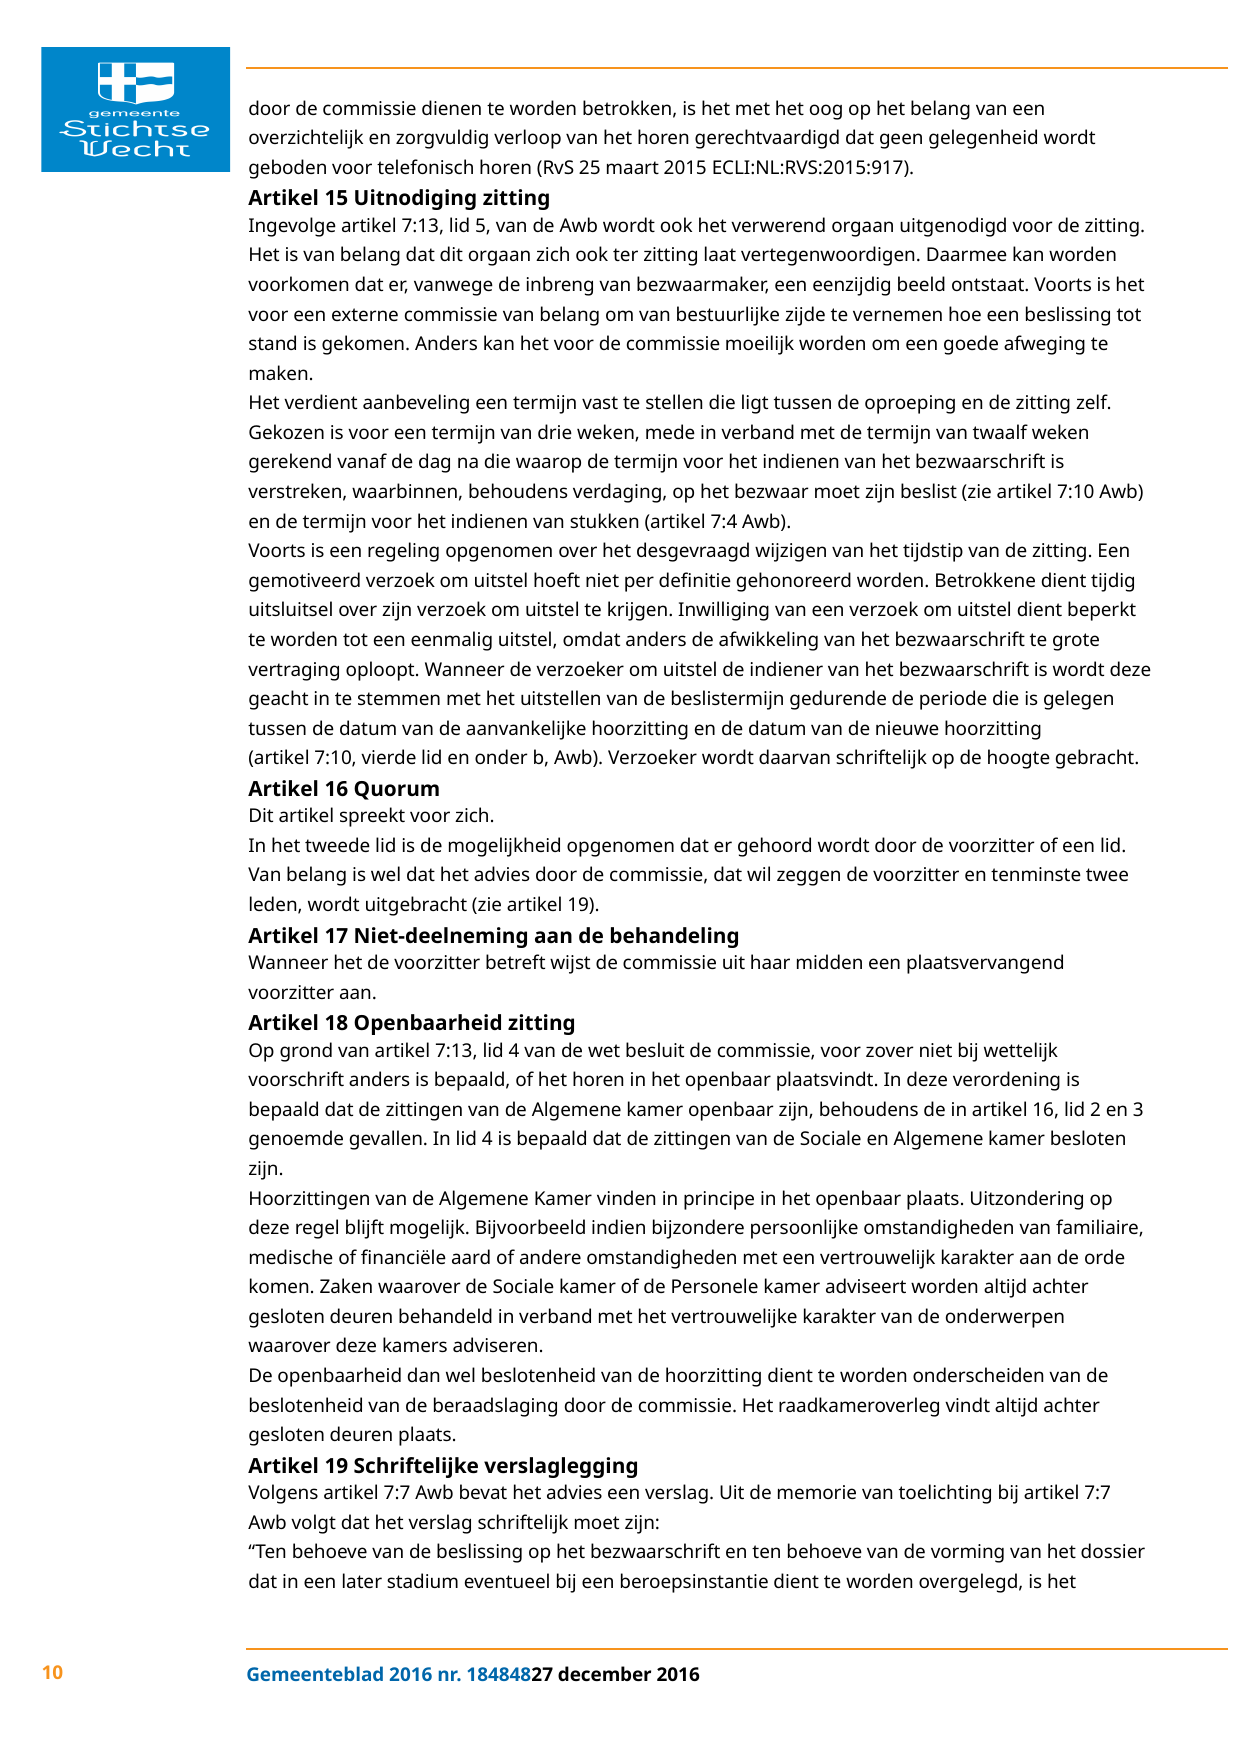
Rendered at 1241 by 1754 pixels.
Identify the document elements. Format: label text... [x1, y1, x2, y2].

text Hoorzittingen van de Algemene Kamer vinden in principe in het openbaar plaats. Uitzondering op deze regel blijft mogelijk. Bijvoorbeeld indien bijzondere persoonlijke omstandigheden van familiaire, medische of financiële aard of andere omstandigheden met een vertrouwelijk karakter aan de orde komen. Zaken waarover de Sociale kamer of de Personele kamer adviseert worden altijd achter gesloten deuren behandeld in verband met het vertrouwelijke karakter van de onderwerpen waarover deze kamers adviseren. [248, 1185, 1152, 1358]
text Ingevolge artikel 7:13, lid 5, van de Awb wordt ook het verwerend orgaan uitgenodigd voor de zitting. Het is van belang dat dit orgaan zich ook ter zitting laat vertegenwoordigen. Daarmee kan worden voorkomen dat er, vanwege de inbreng van bezwaarmaker, een eenzijdig beeld ontstaat. Voorts is het voor een externe commissie van belang om van bestuurlijke zijde te vernemen hoe een beslissing tot stand is gekomen. Anders kan het voor de commissie moeilijk worden om een goede afweging te maken. [248, 212, 1152, 386]
text Wanneer het de voorzitter betreft wijst de commissie uit haar midden een plaatsvervangend voorzitter aan. [248, 949, 1152, 1004]
picture [137, 63, 174, 103]
text “Ten behoeve van de beslissing op het bezwaarschrift en ten behoeve van de vorming van het dossier dat in een later stadium eventueel bij een beroepsinstantie dient te worden overgelegd, is het [248, 1539, 1152, 1594]
text door de commissie dienen te worden betrokken, is het met het oog op het belang van een overzichtelijk en zorgvuldig verloop van het horen gerechtvaardigd dat geen gelegenheid wordt geboden voor telefonisch horen (RvS 25 maart 2015 ECLI:NL:RVS:2015:917). [248, 95, 1152, 180]
text Op grond van artikel 7:13, lid 4 van de wet besluit de commissie, voor zover niet bij wettelijk voorschrift anders is bepaald, of het horen in het openbaar plaatsvindt. In deze verordening is bepaald dat de zittingen van de Algemene kamer openbaar zijn, behoudens de in artikel 16, lid 2 en 3 genoemde gevallen. In lid 4 is bepaald dat de zittingen van de Sociale en Algemene kamer besloten zijn. [248, 1037, 1152, 1181]
text Artikel 17 Niet-deelneming aan de behandeling [248, 921, 1152, 949]
text Artikel 18 Openbaarheid zitting [248, 1008, 1152, 1037]
picture [99, 63, 135, 101]
text Artikel 15 Uitnodiging zitting [248, 183, 1152, 212]
text Artikel 16 Quorum [248, 774, 1152, 802]
text Dit artikel spreekt voor zich. [248, 802, 1152, 828]
text Het verdient aanbeveling een termijn vast te stellen die ligt tussen de oproeping en de zitting zelf. Gekozen is voor een termijn van drie weken, mede in verband met de termijn van twaalf weken gerekend vanaf de dag na die waarop de termijn voor het indienen van het bezwaarschrift is verstreken, waarbinnen, behoudens verdaging, op het bezwaar moet zijn beslist (zie artikel 7:10 Awb) en de termijn voor het indienen van stukken (artikel 7:4 Awb). [248, 389, 1152, 533]
text Volgens artikel 7:7 Awb bevat het advies een verslag. Uit de memorie van toelichting bij artikel 7:7 Awb volgt dat het verslag schriftelijk moet zijn: [248, 1479, 1152, 1535]
text Artikel 19 Schriftelijke verslaglegging [248, 1451, 1152, 1479]
text Voorts is een regeling opgenomen over het desgevraagd wijzigen van het tijdstip van de zitting. Een gemotiveerd verzoek om uitstel hoeft niet per definitie gehonoreerd worden. Betrokkene dient tijdig uitsluitsel over zijn verzoek om uitstel te krijgen. Inwilliging van een verzoek om uitstel dient beperkt te worden tot een eenmalig uitstel, omdat anders de afwikkeling van het bezwaarschrift te grote vertraging oploopt. Wanneer de verzoeker om uitstel de indiener van het bezwaarschrift is wordt deze geacht in te stemmen met het uitstellen van de beslistermijn gedurende de periode die is gelegen tussen de datum van de aanvankelijke hoorzitting en de datum van de nieuwe hoorzitting (artikel 7:10, vierde lid en onder b, Awb). Verzoeker wordt daarvan schriftelijk op de hoogte gebracht. [248, 537, 1152, 770]
text De openbaarheid dan wel beslotenheid van de hoorzitting dient te worden onderscheiden van de beslotenheid van de beraadslaging door de commissie. Het raadkameroverleg vindt altijd achter gesloten deuren plaats. [248, 1362, 1152, 1447]
text In het tweede lid is de mogelijkheid opgenomen dat er gehoord wordt door de voorzitter of een lid. Van belang is wel dat het advies door de commissie, dat wil zeggen de voorzitter en tenminste twee leden, wordt uitgebracht (zie artikel 19). [248, 832, 1152, 917]
